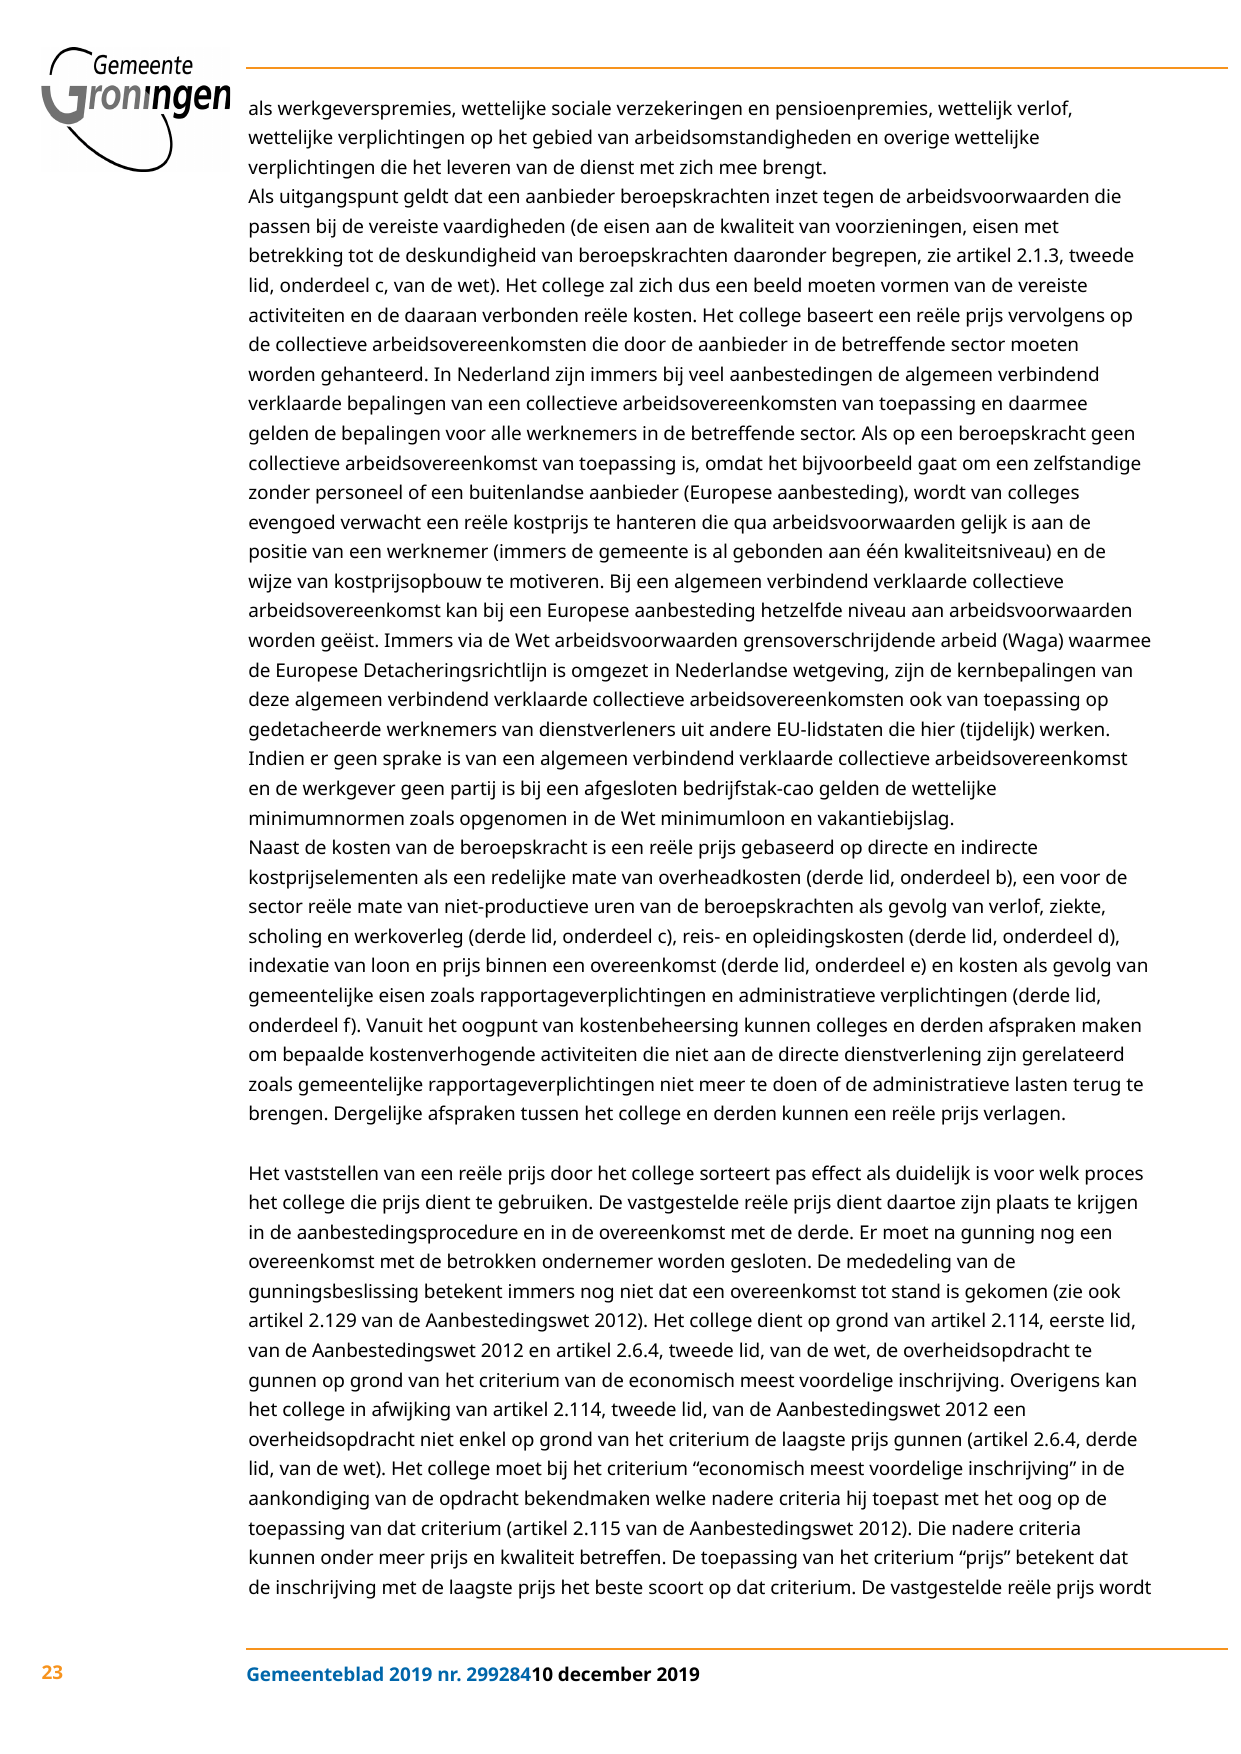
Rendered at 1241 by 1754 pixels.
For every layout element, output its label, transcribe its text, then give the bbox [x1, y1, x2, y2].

text als werkgeverspremies, wettelijke sociale verzekeringen en pensioenpremies, wettelijk verlof, wettelijke verplichtingen op het gebied van arbeidsomstandigheden en overige wettelijke verplichtingen die het leveren van de dienst met zich mee brengt. [248, 95, 1152, 180]
text Als uitgangspunt geldt dat een aanbieder beroepskrachten inzet tegen de arbeidsvoorwaarden die passen bij de vereiste vaardigheden (de eisen aan de kwaliteit van voorzieningen, eisen met betrekking tot de deskundigheid van beroepskrachten daaronder begrepen, zie artikel 2.1.3, tweede lid, onderdeel c, van de wet). Het college zal zich dus een beeld moeten vormen van de vereiste activiteiten en de daaraan verbonden reële kosten. Het college baseert een reële prijs vervolgens op de collectieve arbeidsovereenkomsten die door de aanbieder in de betreffende sector moeten worden gehanteerd. In Nederland zijn immers bij veel aanbestedingen de algemeen verbindend verklaarde bepalingen van een collectieve arbeidsovereenkomsten van toepassing en daarmee gelden de bepalingen voor alle werknemers in de betreffende sector. Als op een beroepskracht geen collectieve arbeidsovereenkomst van toepassing is, omdat het bijvoorbeeld gaat om een zelfstandige zonder personeel of een buitenlandse aanbieder (Europese aanbesteding), wordt van colleges evengoed verwacht een reële kostprijs te hanteren die qua arbeidsvoorwaarden gelijk is aan de positie van een werknemer (immers de gemeente is al gebonden aan één kwaliteitsniveau) en de wijze van kostprijsopbouw te motiveren. Bij een algemeen verbindend verklaarde collectieve arbeidsovereenkomst kan bij een Europese aanbesteding hetzelfde niveau aan arbeidsvoorwaarden worden geëist. Immers via de Wet arbeidsvoorwaarden grensoverschrijdende arbeid (Waga) waarmee de Europese Detacheringsrichtlijn is omgezet in Nederlandse wetgeving, zijn de kernbepalingen van deze algemeen verbindend verklaarde collectieve arbeidsovereenkomsten ook van toepassing op gedetacheerde werknemers van dienstverleners uit andere EU-lidstaten die hier (tijdelijk) werken. Indien er geen sprake is van een algemeen verbindend verklaarde collectieve arbeidsovereenkomst en de werkgever geen partij is bij een afgesloten bedrijfstak-cao gelden de wettelijke minimumnormen zoals opgenomen in de Wet minimumloon en vakantiebijslag. [248, 183, 1152, 831]
text Het vaststellen van een reële prijs door het college sorteert pas effect als duidelijk is voor welk proces het college die prijs dient te gebruiken. De vastgestelde reële prijs dient daartoe zijn plaats te krijgen in de aanbestedingsprocedure en in de overeenkomst met de derde. Er moet na gunning nog een overeenkomst met de betrokken ondernemer worden gesloten. De mededeling van de gunningsbeslissing betekent immers nog niet dat een overeenkomst tot stand is gekomen (zie ook artikel 2.129 van de Aanbestedingswet 2012). Het college dient op grond van artikel 2.114, eerste lid, van de Aanbestedingswet 2012 en artikel 2.6.4, tweede lid, van de wet, de overheidsopdracht te gunnen op grond van het criterium van de economisch meest voordelige inschrijving. Overigens kan het college in afwijking van artikel 2.114, tweede lid, van de Aanbestedingswet 2012 een overheidsopdracht niet enkel op grond van het criterium de laagste prijs gunnen (artikel 2.6.4, derde lid, van de wet). Het college moet bij het criterium “economisch meest voordelige inschrijving” in de aankondiging van de opdracht bekendmaken welke nadere criteria hij toepast met het oog op de toepassing van dat criterium (artikel 2.115 van de Aanbestedingswet 2012). Die nadere criteria kunnen onder meer prijs en kwaliteit betreffen. De toepassing van het criterium “prijs” betekent dat de inschrijving met de laagste prijs het beste scoort op dat criterium. De vastgestelde reële prijs wordt [248, 1160, 1152, 1600]
picture [41, 47, 231, 172]
text Naast de kosten van de beroepskracht is een reële prijs gebaseerd op directe en indirecte kostprijselementen als een redelijke mate van overheadkosten (derde lid, onderdeel b), een voor de sector reële mate van niet-productieve uren van de beroepskrachten als gevolg van verlof, ziekte, scholing en werkoverleg (derde lid, onderdeel c), reis- en opleidingskosten (derde lid, onderdeel d), indexatie van loon en prijs binnen een overeenkomst (derde lid, onderdeel e) en kosten als gevolg van gemeentelijke eisen zoals rapportageverplichtingen en administratieve verplichtingen (derde lid, onderdeel f). Vanuit het oogpunt van kostenbeheersing kunnen colleges en derden afspraken maken om bepaalde kostenverhogende activiteiten die niet aan de directe dienstverlening zijn gerelateerd zoals gemeentelijke rapportageverplichtingen niet meer te doen of de administratieve lasten terug te brengen. Dergelijke afspraken tussen het college en derden kunnen een reële prijs verlagen. [248, 834, 1152, 1126]
